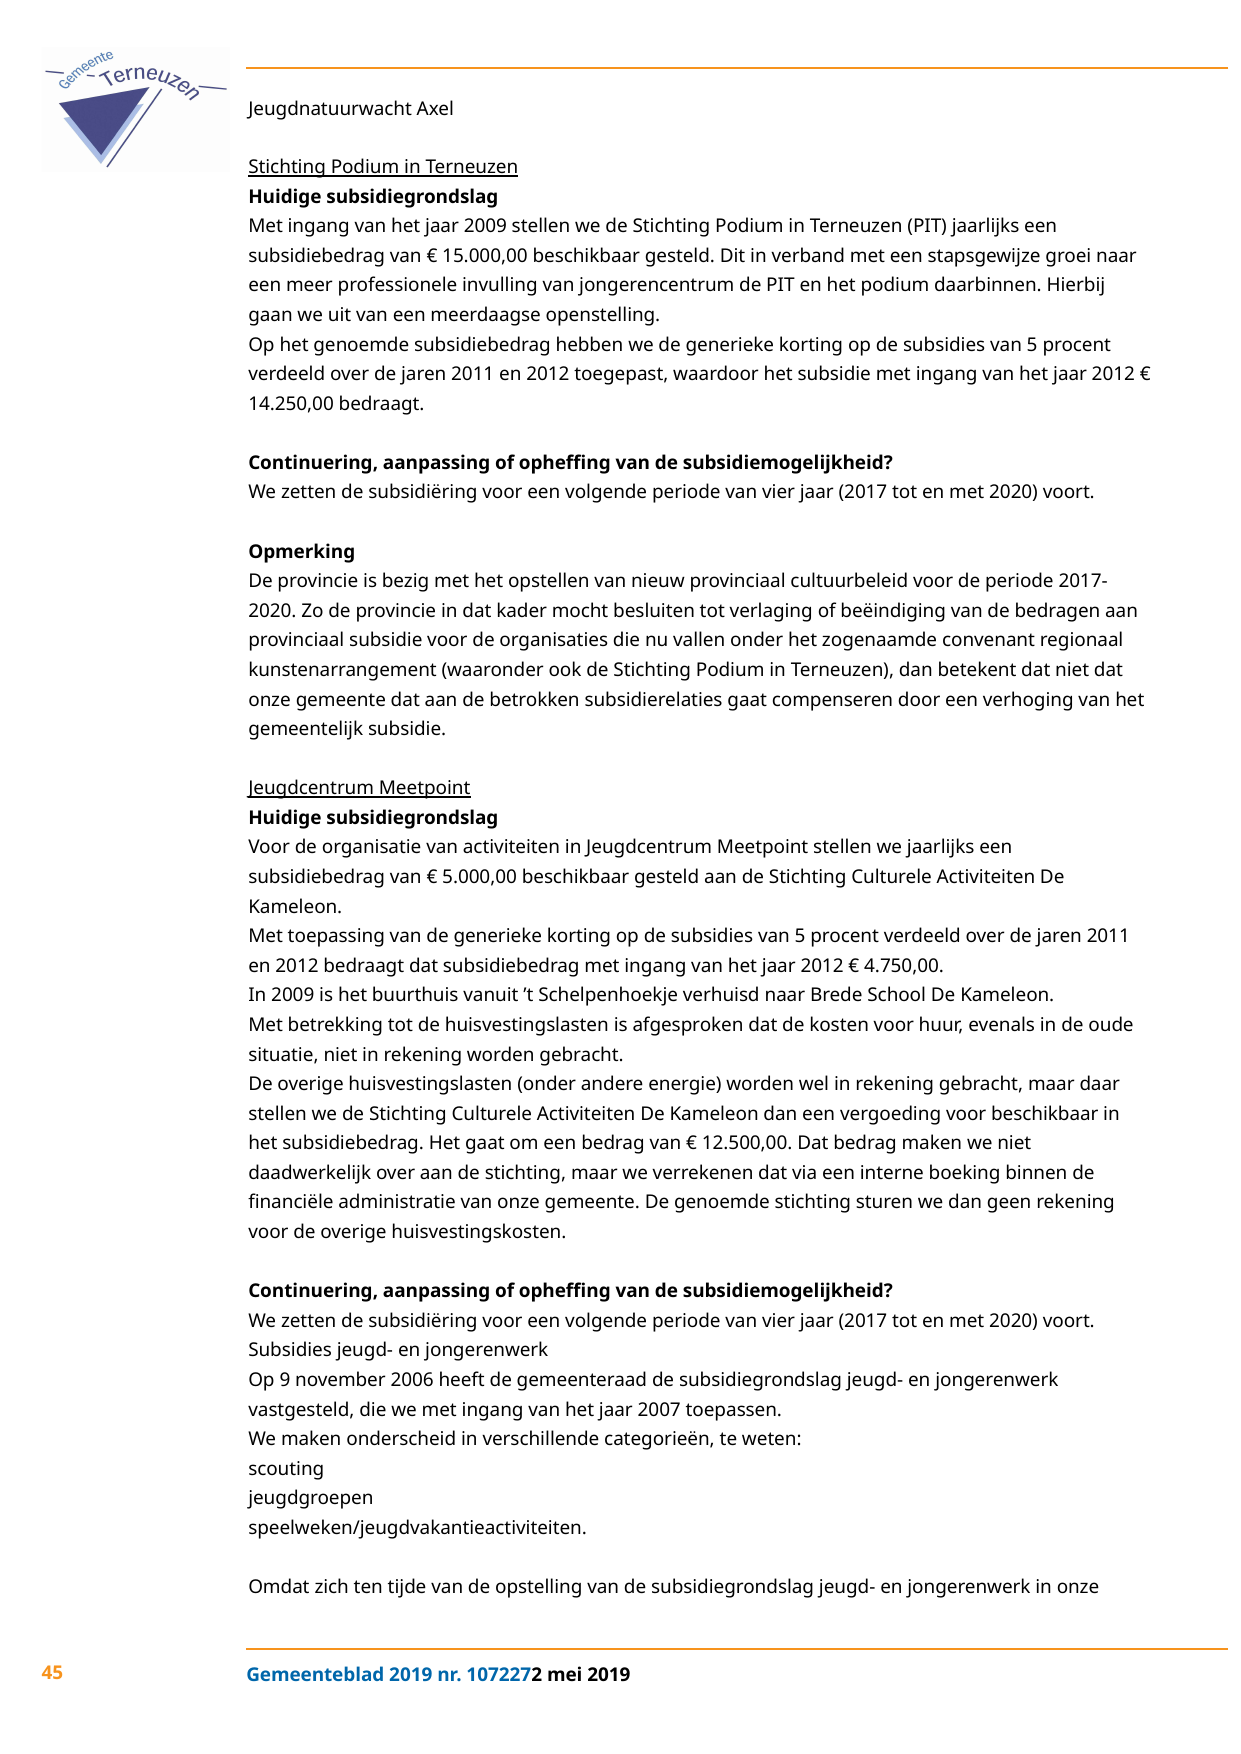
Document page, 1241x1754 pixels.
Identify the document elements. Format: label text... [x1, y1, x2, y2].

text Met betrekking tot de huisvestingslasten is afgesproken dat de kosten voor huur, evenals in de oude situatie, niet in rekening worden gebracht. [248, 1011, 1152, 1067]
table_cell Jeugdnatuurwacht Axel [248, 95, 1152, 121]
text scouting [248, 1455, 1152, 1481]
text We zetten de subsidiëring voor een volgende periode van vier jaar (2017 tot en met 2020) voort. [248, 1307, 1152, 1333]
text Continuering, aanpassing of opheffing van de subsidiemogelijkheid? [248, 449, 1152, 475]
text De overige huisvestingslasten (onder andere energie) worden wel in rekening gebracht, maar daar stellen we de Stichting Culturele Activiteiten De Kameleon dan een vergoeding voor beschikbaar in het subsidiebedrag. Het gaat om een bedrag van € 12.500,00. Dat bedrag maken we niet daadwerkelijk over aan de stichting, maar we verrekenen dat via een interne boeking binnen de financiële administratie van onze gemeente. De genoemde stichting sturen we dan geen rekening voor de overige huisvestingskosten. [248, 1070, 1152, 1244]
text Op het genoemde subsidiebedrag hebben we de generieke korting op de subsidies van 5 procent verdeeld over de jaren 2011 en 2012 toegepast, waardoor het subsidie met ingang van het jaar 2012 € 14.250,00 bedraagt. [248, 331, 1152, 416]
text Huidige subsidiegrondslag [248, 183, 1152, 209]
text Subsidies jeugd- en jongerenwerk [248, 1337, 1152, 1362]
text speelweken/jeugdvakantieactiviteiten. [248, 1514, 1152, 1540]
text We maken onderscheid in verschillende categorieën, te weten: [248, 1425, 1152, 1451]
picture [41, 47, 231, 172]
text Stichting Podium in Terneuzen [248, 153, 1152, 179]
text Met toepassing van de generieke korting op de subsidies van 5 procent verdeeld over de jaren 2011 en 2012 bedraagt dat subsidiebedrag met ingang van het jaar 2012 € 4.750,00. [248, 922, 1152, 978]
text De provincie is bezig met het opstellen van nieuw provinciaal cultuurbeleid voor de periode 2017-2020. Zo de provincie in dat kader mocht besluiten tot verlaging of beëindiging van de bedragen aan provinciaal subsidie voor de organisaties die nu vallen onder het zogenaamde convenant regionaal kunstenarrangement (waaronder ook de Stichting Podium in Terneuzen), dan betekent dat niet dat onze gemeente dat aan de betrokken subsidierelaties gaat compenseren door een verhoging van het gemeentelijk subsidie. [248, 567, 1152, 741]
text jeugdgroepen [248, 1484, 1152, 1510]
text In 2009 is het buurthuis vanuit ’t Schelpenhoekje verhuisd naar Brede School De Kameleon. [248, 982, 1152, 1007]
text Huidige subsidiegrondslag [248, 804, 1152, 830]
text Voor de organisatie van activiteiten in Jeugdcentrum Meetpoint stellen we jaarlijks een subsidiebedrag van € 5.000,00 beschikbaar gesteld aan de Stichting Culturele Activiteiten De Kameleon. [248, 834, 1152, 919]
text Omdat zich ten tijde van de opstelling van de subsidiegrondslag jeugd- en jongerenwerk in onze [248, 1573, 1152, 1599]
text Op 9 november 2006 heeft de gemeenteraad de subsidiegrondslag jeugd- en jongerenwerk vastgesteld, die we met ingang van het jaar 2007 toepassen. [248, 1366, 1152, 1422]
text Continuering, aanpassing of opheffing van de subsidiemogelijkheid? [248, 1277, 1152, 1303]
text We zetten de subsidiëring voor een volgende periode van vier jaar (2017 tot en met 2020) voort. [248, 479, 1152, 504]
text Opmerking [248, 538, 1152, 564]
text Met ingang van het jaar 2009 stellen we de Stichting Podium in Terneuzen (PIT) jaarlijks een subsidiebedrag van € 15.000,00 beschikbaar gesteld. Dit in verband met een stapsgewijze groei naar een meer professionele invulling van jongerencentrum de PIT en het podium daarbinnen. Hierbij gaan we uit van een meerdaagse openstelling. [248, 212, 1152, 327]
text Jeugdcentrum Meetpoint [248, 774, 1152, 800]
